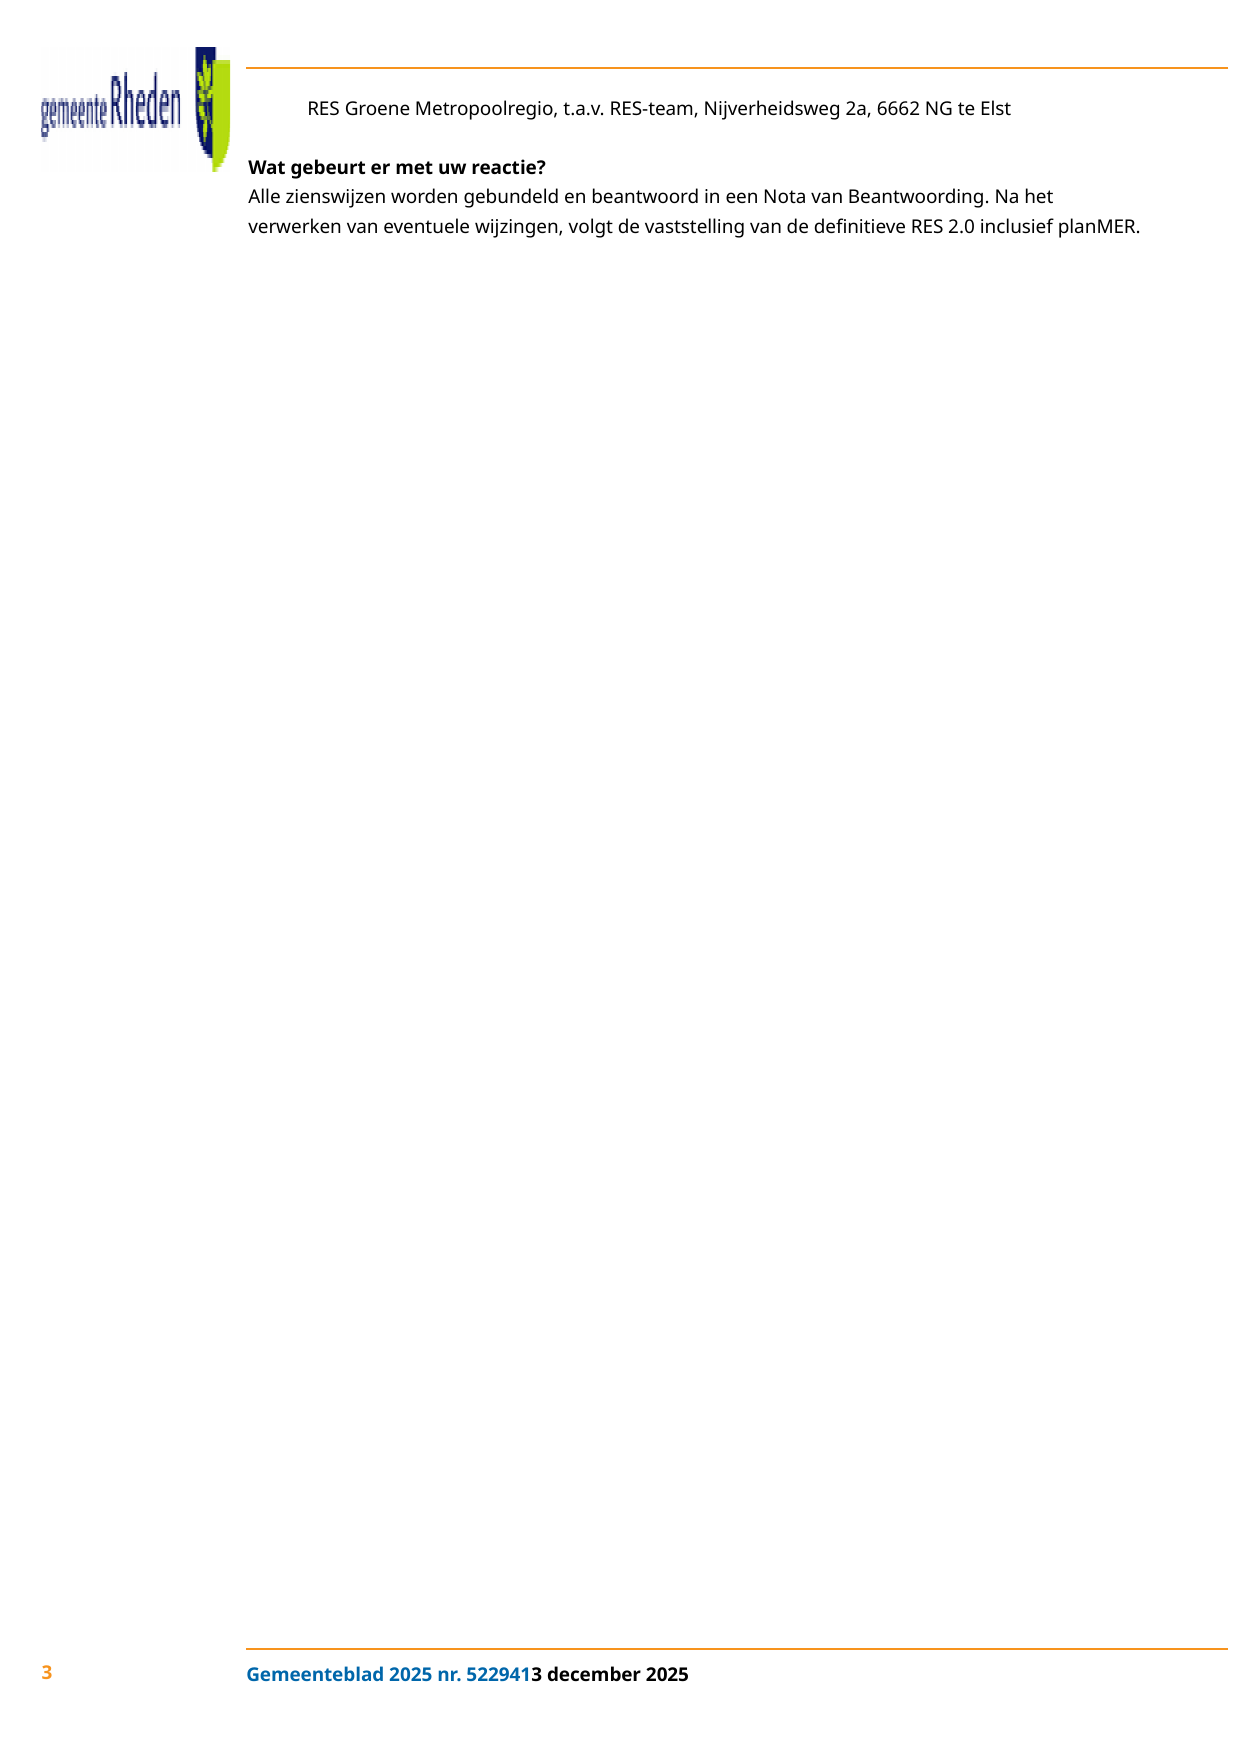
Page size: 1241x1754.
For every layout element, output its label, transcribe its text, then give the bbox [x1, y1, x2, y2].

text Wat gebeurt er met uw reactie? [248, 154, 1152, 180]
picture [41, 47, 231, 172]
text Alle zienswijzen worden gebundeld en beantwoord in een Nota van Beantwoording. Na het verwerken van eventuele wijzingen, volgt de vaststelling van de definitieve RES 2.0 inclusief planMER. [248, 183, 1152, 239]
list RES Groene Metropoolregio, t.a.v. RES-team, Nijverheidsweg 2a, 6662 NG te Elst [248, 95, 1152, 121]
